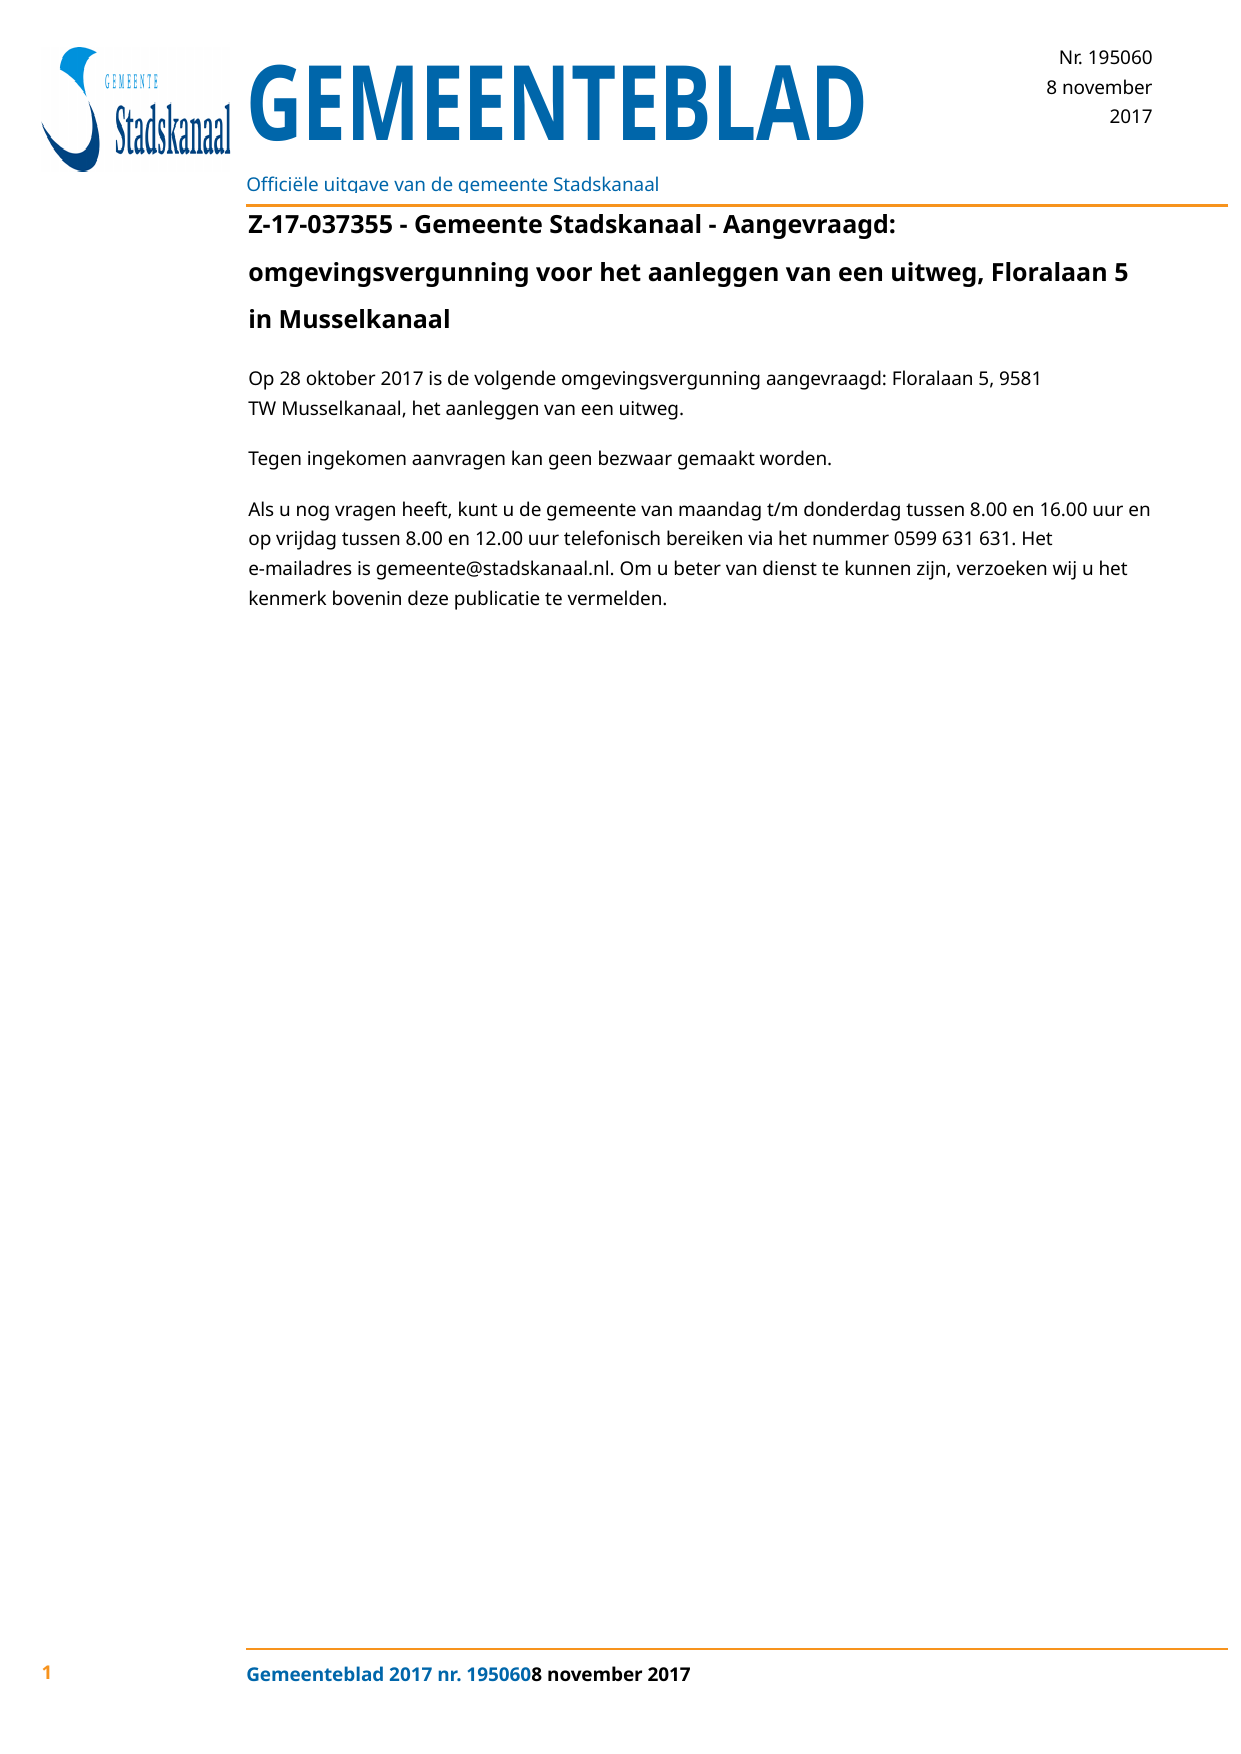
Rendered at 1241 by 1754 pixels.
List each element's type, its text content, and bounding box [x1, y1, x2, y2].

text Tegen ingekomen aanvragen kan geen bezwaar gemaakt worden. [248, 446, 1152, 471]
text Op 28 oktober 2017 is de volgende omgevingsvergunning aangevraagd: Floralaan 5, 9581 TW Musselkanaal, het aanleggen van een uitweg. [248, 366, 1152, 421]
text Als u nog vragen heeft, kunt u de gemeente van maandag t/m donderdag tussen 8.00 en 16.00 uur en op vrijdag tussen 8.00 en 12.00 uur telefonisch bereiken via het nummer 0599 631 631. Het e‑mailadres is gemeente@stadskanaal.nl. Om u beter van dienst te kunnen zijn, verzoeken wij u het kenmerk bovenin deze publicatie te vermelden. [248, 496, 1152, 610]
text Z-17-037355 - Gemeente Stadskanaal - Aangevraagd: omgevingsvergunning voor het aanleggen van een uitweg, Floralaan 5 in Musselkanaal [248, 207, 1152, 336]
picture [41, 47, 231, 172]
